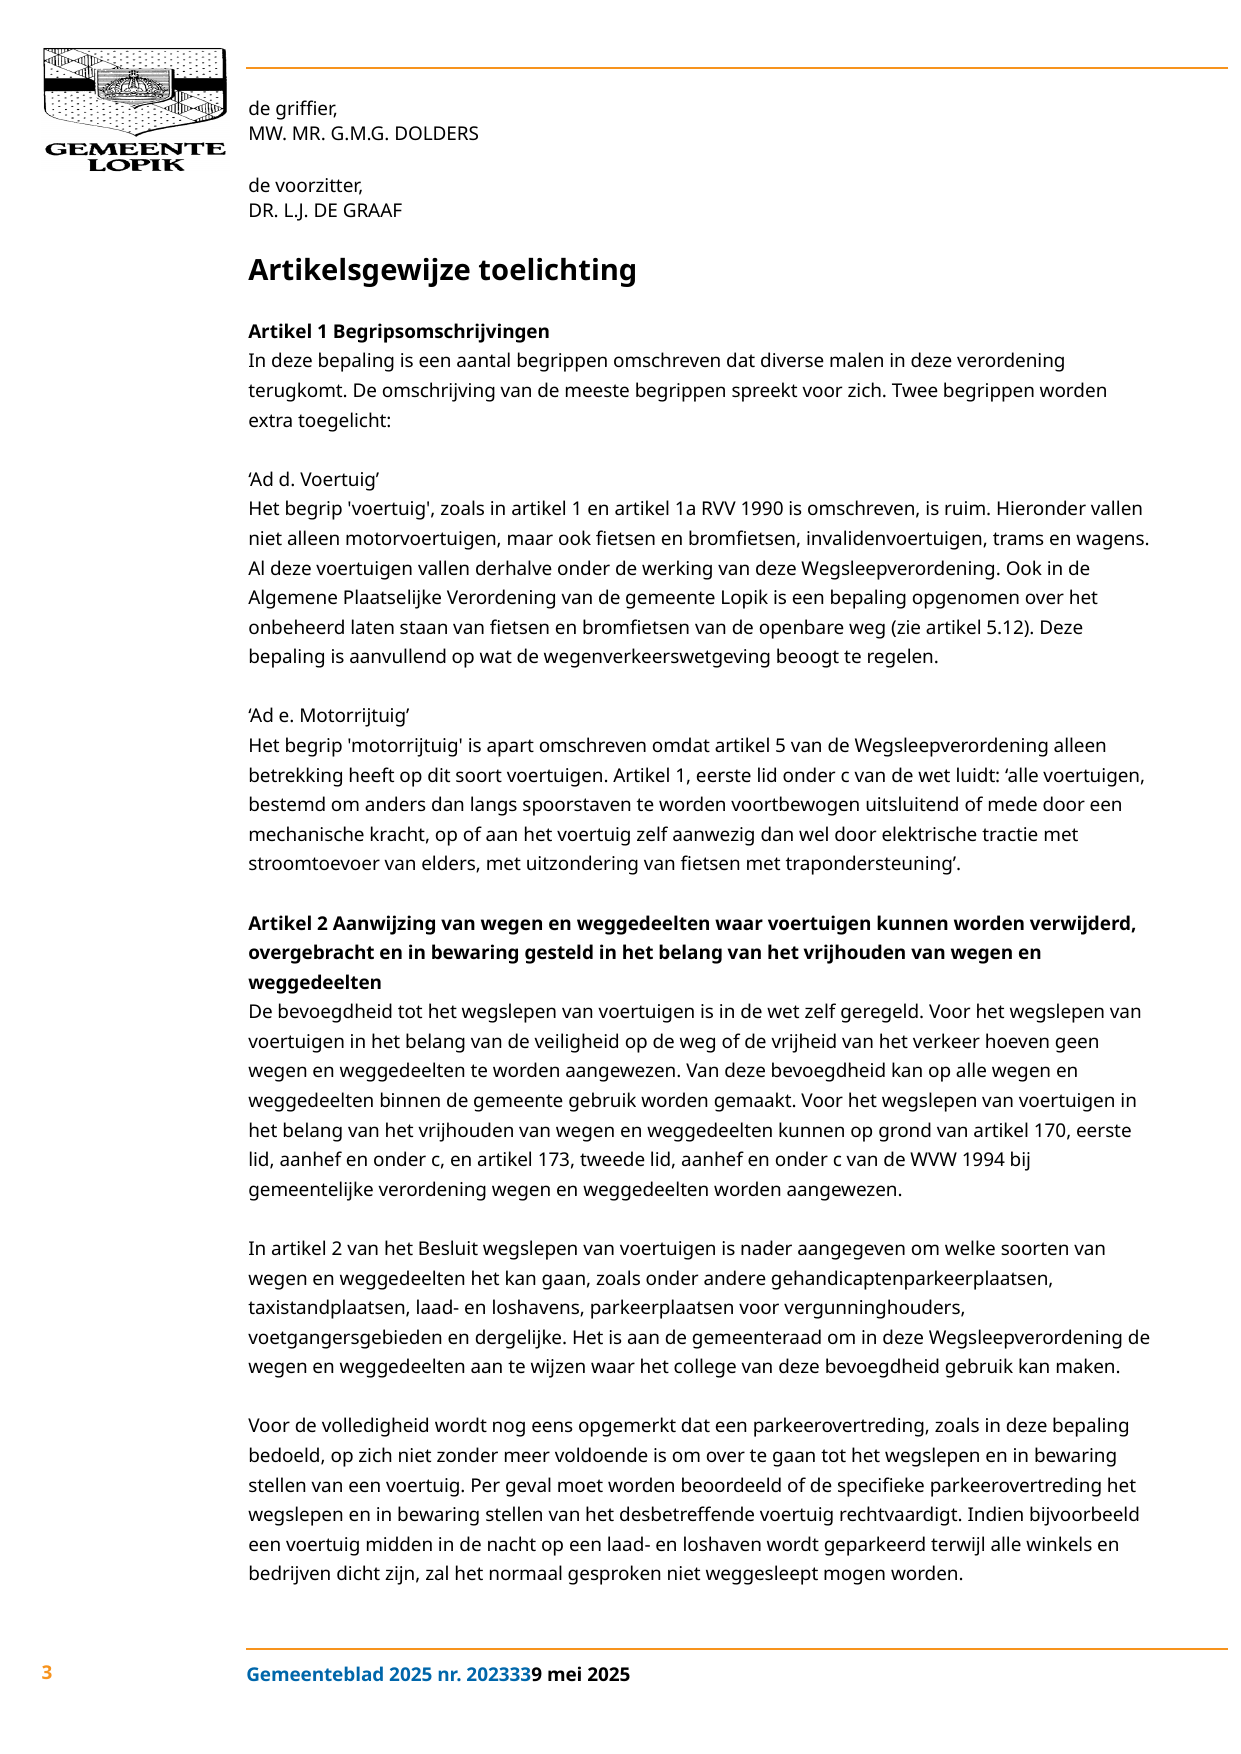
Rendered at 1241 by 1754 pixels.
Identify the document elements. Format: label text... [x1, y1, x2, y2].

picture [41, 47, 231, 172]
text de voorzitter, [248, 172, 1152, 198]
text In artikel 2 van het Besluit wegslepen van voertuigen is nader aangegeven om welke soorten van wegen en weggedeelten het kan gaan, zoals onder andere gehandicaptenparkeerplaatsen, taxistandplaatsen, laad- en loshavens, parkeerplaatsen voor vergunninghouders, voetgangersgebieden en dergelijke. Het is aan de gemeenteraad om in deze Wegsleepverordening de wegen en weggedeelten aan te wijzen waar het college van deze bevoegdheid gebruik kan maken. [248, 1235, 1152, 1379]
text Het begrip 'voertuig', zoals in artikel 1 en artikel 1a RVV 1990 is omschreven, is ruim. Hieronder vallen niet alleen motorvoertuigen, maar ook fietsen en bromfietsen, invalidenvoertuigen, trams en wagens. Al deze voertuigen vallen derhalve onder de werking van deze Wegsleepverordening. Ook in de Algemene Plaatselijke Verordening van de gemeente Lopik is een bepaling opgenomen over het onbeheerd laten staan van fietsen en bromfietsen van de openbare weg (zie artikel 5.12). Deze bepaling is aanvullend op wat de wegenverkeerswetgeving beoogt te regelen. [248, 496, 1152, 669]
text Voor de volledigheid wordt nog eens opgemerkt dat een parkeerovertreding, zoals in deze bepaling bedoeld, op zich niet zonder meer voldoende is om over te gaan tot het wegslepen en in bewaring stellen van een voertuig. Per geval moet worden beoordeeld of de specifieke parkeerovertreding het wegslepen en in bewaring stellen van het desbetreffende voertuig rechtvaardigt. Indien bijvoorbeeld een voertuig midden in de nacht op een laad- en loshaven wordt geparkeerd terwijl alle winkels en bedrijven dicht zijn, zal het normaal gesproken niet weggesleept mogen worden. [248, 1413, 1152, 1586]
text ‘Ad d. Voertuig’ [248, 466, 1152, 492]
text DR. L.J. DE GRAAF [248, 198, 1152, 223]
text ‘Ad e. Motorrijtuig’ [248, 703, 1152, 728]
text de griffier, [248, 95, 1152, 121]
text Artikelsgewijze toelichting [248, 249, 1152, 289]
text Artikel 2 Aanwijzing van wegen en weggedeelten waar voertuigen kunnen worden verwijderd, overgebracht en in bewaring gesteld in het belang van het vrijhouden van wegen en weggedeelten [248, 910, 1152, 994]
text De bevoegdheid tot het wegslepen van voertuigen is in de wet zelf geregeld. Voor het wegslepen van voertuigen in het belang van de veiligheid op de weg of de vrijheid van het verkeer hoeven geen wegen en weggedeelten te worden aangewezen. Van deze bevoegdheid kan op alle wegen en weggedeelten binnen de gemeente gebruik worden gemaakt. Voor het wegslepen van voertuigen in het belang van het vrijhouden van wegen en weggedeelten kunnen op grond van artikel 170, eerste lid, aanhef en onder c, en artikel 173, tweede lid, aanhef en onder c van de WVW 1994 bij gemeentelijke verordening wegen en weggedeelten worden aangewezen. [248, 998, 1152, 1202]
text In deze bepaling is een aantal begrippen omschreven dat diverse malen in deze verordening terugkomt. De omschrijving van de meeste begrippen spreekt voor zich. Twee begrippen worden extra toegelicht: [248, 348, 1152, 432]
text MW. MR. G.M.G. DOLDERS [248, 121, 1152, 146]
text Het begrip 'motorrijtuig' is apart omschreven omdat artikel 5 van de Wegsleepverordening alleen betrekking heeft op dit soort voertuigen. Artikel 1, eerste lid onder c van de wet luidt: ‘alle voertuigen, bestemd om anders dan langs spoorstaven te worden voortbewogen uitsluitend of mede door een mechanische kracht, op of aan het voertuig zelf aanwezig dan wel door elektrische tractie met stroomtoevoer van elders, met uitzondering van fietsen met trapondersteuning’. [248, 732, 1152, 876]
text Artikel 1 Begripsomschrijvingen [248, 318, 1152, 344]
